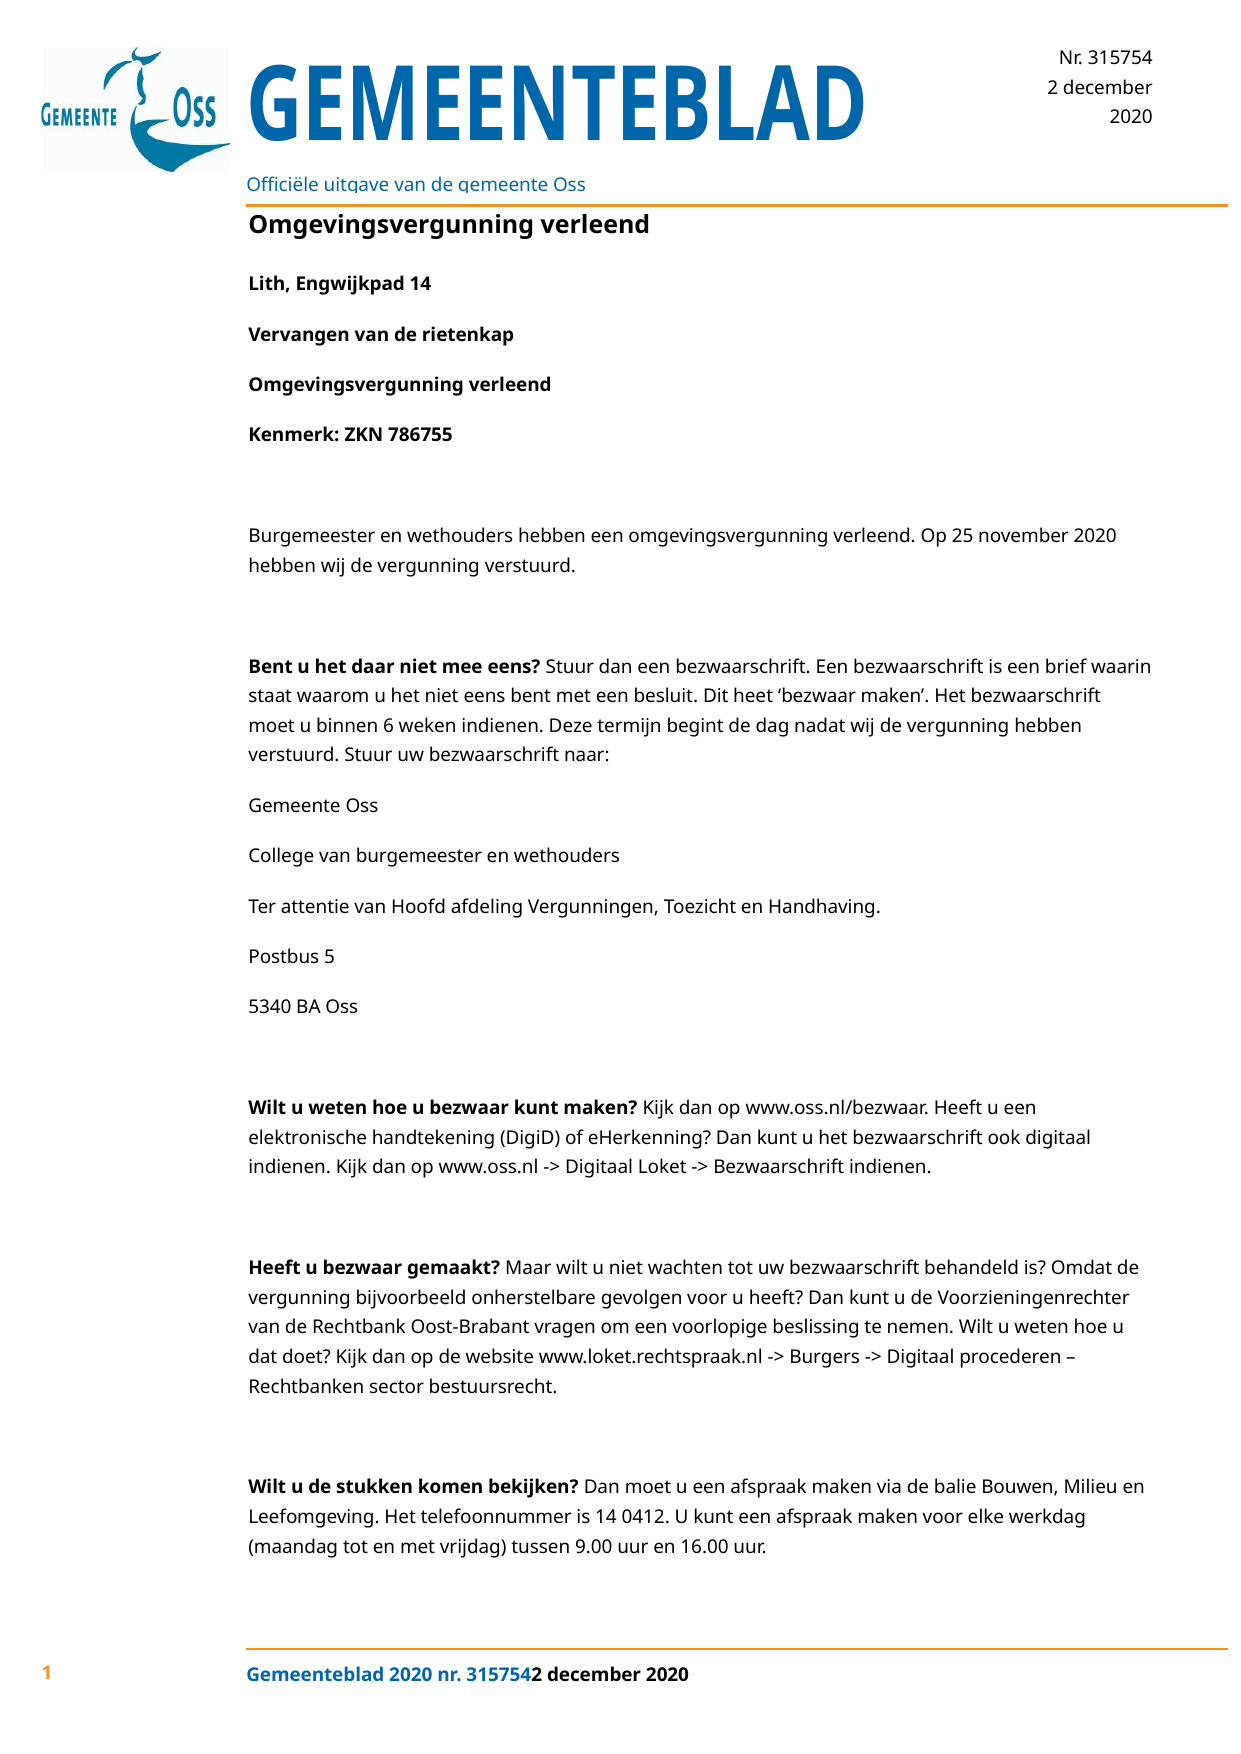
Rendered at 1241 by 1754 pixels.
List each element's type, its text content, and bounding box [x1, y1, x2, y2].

text Omgevingsvergunning verleend [248, 207, 1152, 241]
text Burgemeester en wethouders hebben een omgevingsvergunning verleend. Op 25 november 2020 hebben wij de vergunning verstuurd. [248, 522, 1152, 578]
text 5340 BA Oss [248, 994, 1152, 1019]
text Bent u het daar niet mee eens? Stuur dan een bezwaarschrift. Een bezwaarschrift is een brief waarin staat waarom u het niet eens bent met een besluit. Dit heet ‘bezwaar maken’. Het bezwaarschrift moet u binnen 6 weken indienen. Deze termijn begint de dag nadat wij de vergunning hebben verstuurd. Stuur uw bezwaarschrift naar: [248, 653, 1152, 767]
text Lith, Engwijkpad 14 [248, 270, 1152, 296]
text Omgevingsvergunning verleend [248, 371, 1152, 397]
text Wilt u de stukken komen bekijken? Dan moet u een afspraak maken via de balie Bouwen, Milieu en Leefomgeving. Het telefoonnummer is 14 0412. U kunt een afspraak maken voor elke werkdag (maandag tot en met vrijdag) tussen 9.00 uur en 16.00 uur. [248, 1474, 1152, 1558]
text Postbus 5 [248, 943, 1152, 969]
text Heeft u bezwaar gemaakt? Maar wilt u niet wachten tot uw bezwaarschrift behandeld is? Omdat de vergunning bijvoorbeeld onherstelbare gevolgen voor u heeft? Dan kunt u de Voorzieningenrechter van de Rechtbank Oost-Brabant vragen om een voorlopige beslissing te nemen. Wilt u weten hoe u dat doet? Kijk dan op de website www.loket.rechtspraak.nl -> Burgers -> Digitaal procederen – Rechtbanken sector bestuursrecht. [248, 1254, 1152, 1398]
text Kenmerk: ZKN 786755 [248, 422, 1152, 447]
text Wilt u weten hoe u bezwaar kunt maken? Kijk dan op www.oss.nl/bezwaar. Heeft u een elektronische handtekening (DigiD) of eHerkenning? Dan kunt u het bezwaarschrift ook digitaal indienen. Kijk dan op www.oss.nl -> Digitaal Loket -> Bezwaarschrift indienen. [248, 1094, 1152, 1179]
text Gemeente Oss [248, 792, 1152, 818]
text Ter attentie van Hoofd afdeling Vergunningen, Toezicht en Handhaving. [248, 893, 1152, 918]
text Vervangen van de rietenkap [248, 321, 1152, 346]
text College van burgemeester en wethouders [248, 842, 1152, 868]
picture [41, 47, 231, 172]
